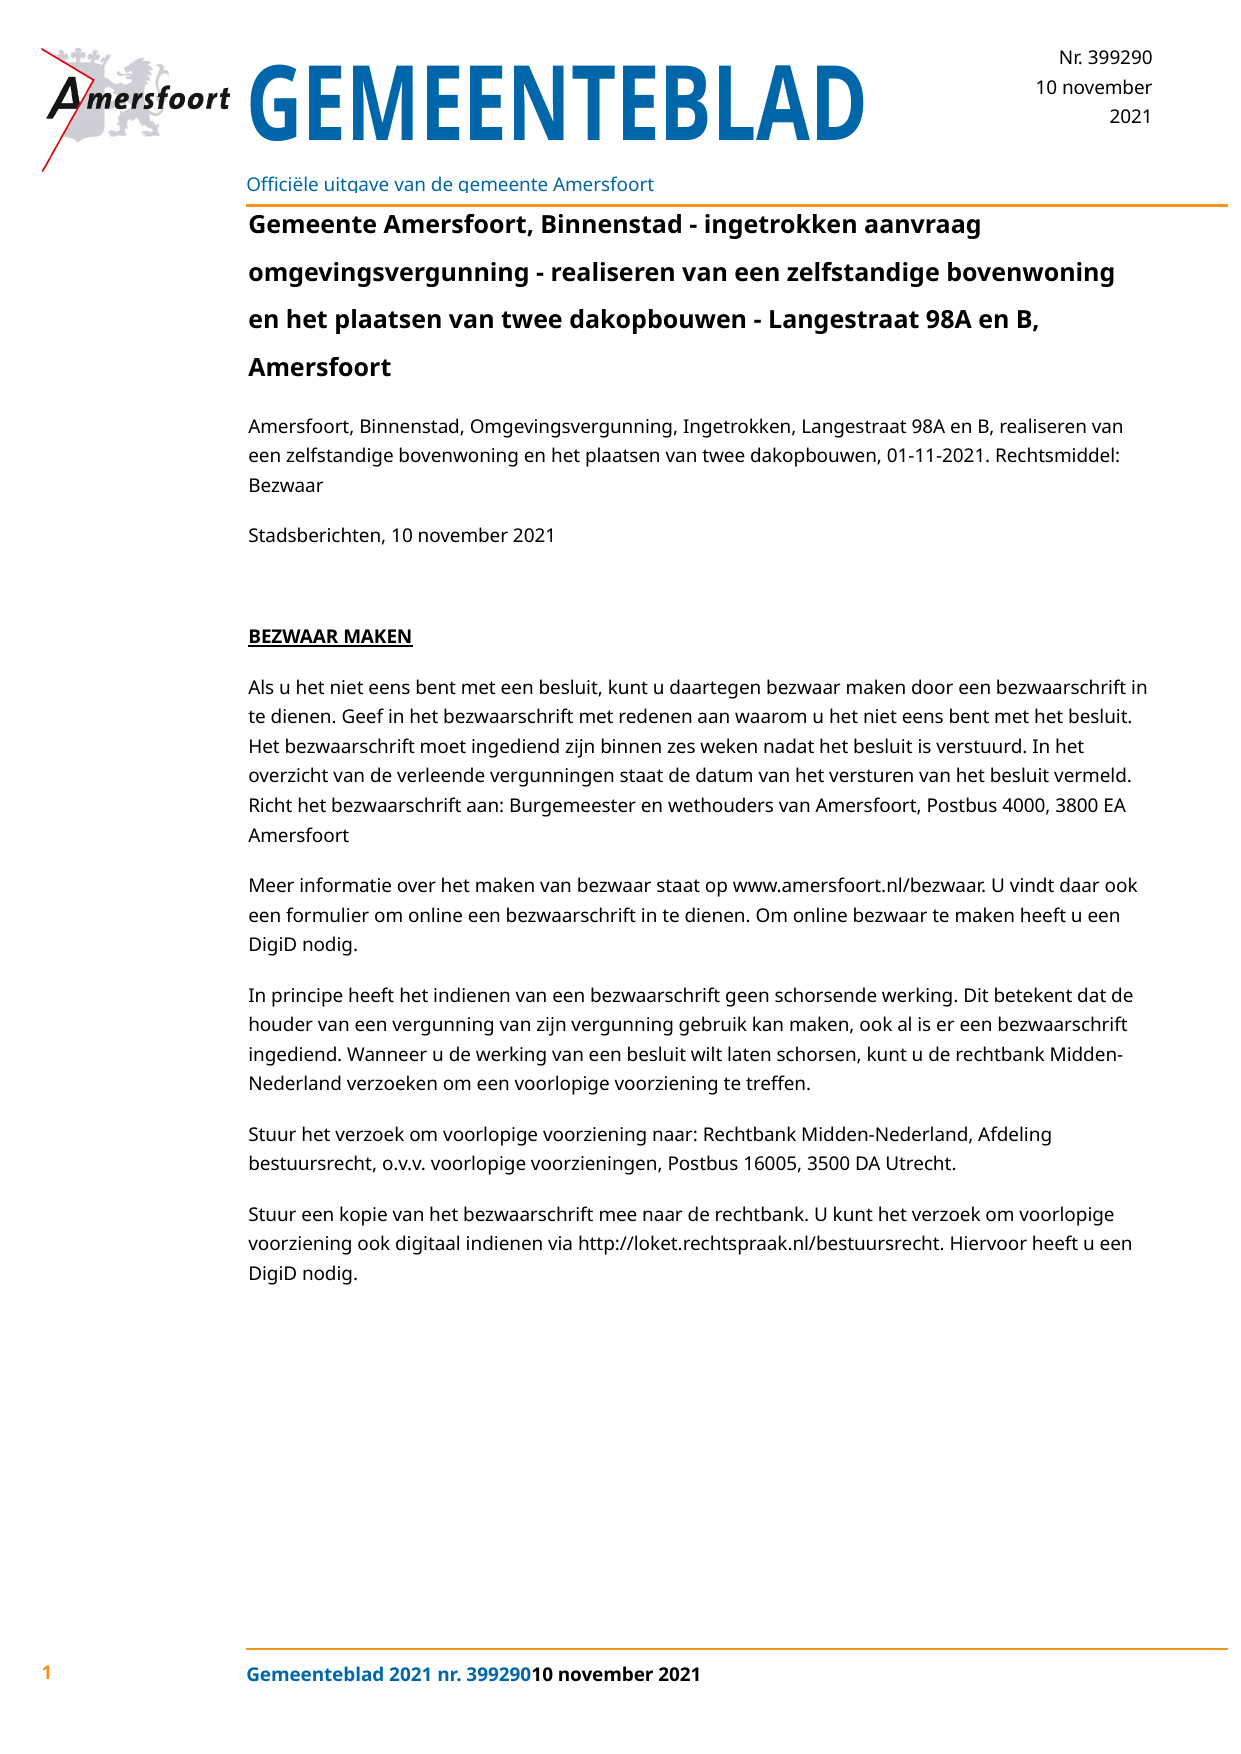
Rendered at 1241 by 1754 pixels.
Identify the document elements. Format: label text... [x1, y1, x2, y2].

text Stadsberichten, 10 november 2021 [248, 523, 1152, 548]
text In principe heeft het indienen van een bezwaarschrift geen schorsende werking. Dit betekent dat de houder van een vergunning van zijn vergunning gebruik kan maken, ook al is er een bezwaarschrift ingediend. Wanneer u de werking van een besluit wilt laten schorsen, kunt u de rechtbank Midden-Nederland verzoeken om een voorlopige voorziening te treffen. [248, 982, 1152, 1096]
text Meer informatie over het maken van bezwaar staat op www.amersfoort.nl/bezwaar. U vindt daar ook een formulier om online een bezwaarschrift in te dienen. Om online bezwaar te maken heeft u een DigiD nodig. [248, 872, 1152, 957]
text BEZWAAR MAKEN [248, 623, 1152, 649]
picture [41, 47, 231, 172]
text Stuur een kopie van het bezwaarschrift mee naar de rechtbank. U kunt het verzoek om voorlopige voorziening ook digitaal indienen via http://loket.rechtspraak.nl/bestuursrecht. Hiervoor heeft u een DigiD nodig. [248, 1201, 1152, 1286]
text Gemeente Amersfoort, Binnenstad - ingetrokken aanvraag omgevingsvergunning - realiseren van een zelfstandige bovenwoning en het plaatsen van twee dakopbouwen - Langestraat 98A en B, Amersfoort [248, 207, 1152, 384]
text Amersfoort, Binnenstad, Omgevingsvergunning, Ingetrokken, Langestraat 98A en B, realiseren van een zelfstandige bovenwoning en het plaatsen van twee dakopbouwen, 01-11-2021. Rechtsmiddel: Bezwaar [248, 413, 1152, 498]
text Als u het niet eens bent met een besluit, kunt u daartegen bezwaar maken door een bezwaarschrift in te dienen. Geef in het bezwaarschrift met redenen aan waarom u het niet eens bent met het besluit. Het bezwaarschrift moet ingediend zijn binnen zes weken nadat het besluit is verstuurd. In het overzicht van de verleende vergunningen staat de datum van het versturen van het besluit vermeld. Richt het bezwaarschrift aan: Burgemeester en wethouders van Amersfoort, Postbus 4000, 3800 EA Amersfoort [248, 674, 1152, 848]
text Stuur het verzoek om voorlopige voorziening naar: Rechtbank Midden-Nederland, Afdeling bestuursrecht, o.v.v. voorlopige voorzieningen, Postbus 16005, 3500 DA Utrecht. [248, 1121, 1152, 1176]
